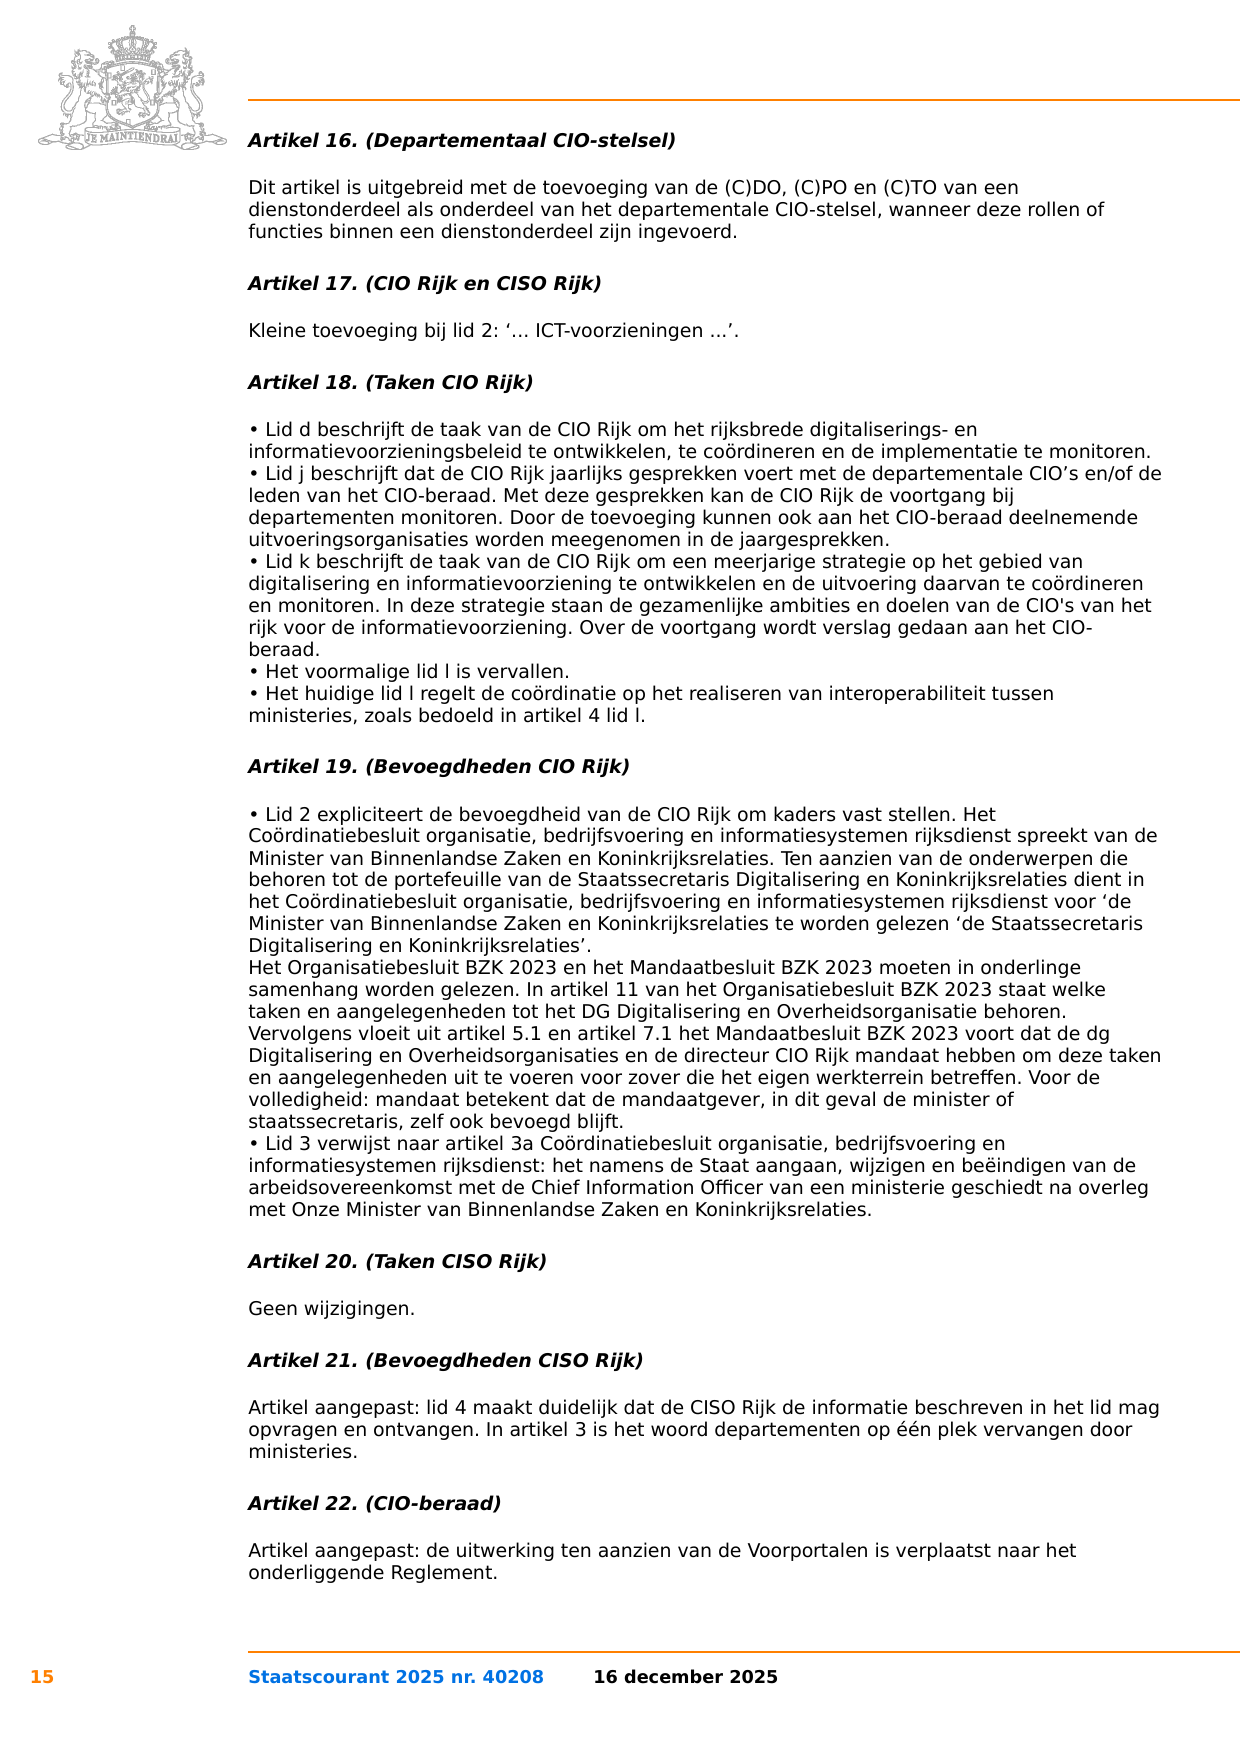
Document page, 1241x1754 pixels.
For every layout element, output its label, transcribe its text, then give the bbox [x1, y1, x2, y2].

subtitle Artikel 21. (Bevoegdheden CISO Rijk) [248, 1350, 1163, 1372]
text Artikel aangepast: de uitwerking ten aanzien van de Voorportalen is verplaatst naar het onderliggende Reglement. [248, 1540, 1163, 1584]
subtitle Artikel 20. (Taken CISO Rijk) [248, 1251, 1163, 1273]
text Artikel aangepast: lid 4 maakt duidelijk dat de CISO Rijk de informatie beschreven in het lid mag opvragen en ontvangen. In artikel 3 is het woord departementen op één plek vervangen door ministeries. [248, 1397, 1163, 1463]
subtitle Artikel 17. (CIO Rijk en CISO Rijk) [248, 273, 1163, 295]
subtitle Artikel 19. (Bevoegdheden CIO Rijk) [248, 756, 1163, 778]
text • Het huidige lid l regelt de coördinatie op het realiseren van interoperabiliteit tussen ministeries, zoals bedoeld in artikel 4 lid l. [248, 682, 1163, 726]
text Het Organisatiebesluit BZK 2023 en het Mandaatbesluit BZK 2023 moeten in onderlinge samenhang worden gelezen. In artikel 11 van het Organisatiebesluit BZK 2023 staat welke taken en aangelegenheden tot het DG Digitalisering en Overheidsorganisatie behoren. Vervolgens vloeit uit artikel 5.1 en artikel 7.1 het Mandaatbesluit BZK 2023 voort dat de dg Digitalisering en Overheidsorganisaties en de directeur CIO Rijk mandaat hebben om deze taken en aangelegenheden uit te voeren voor zover die het eigen werkterrein betreffen. Voor de volledigheid: mandaat betekent dat de mandaatgever, in dit geval de minister of staatssecretaris, zelf ook bevoegd blijft. [248, 957, 1163, 1133]
text Kleine toevoeging bij lid 2: ‘... ICT-voorzieningen ...’. [248, 320, 1163, 342]
text • Het voormalige lid l is vervallen. [248, 661, 1163, 682]
subtitle Artikel 18. (Taken CIO Rijk) [248, 372, 1163, 394]
text Dit artikel is uitgebreid met de toevoeging van de (C)DO, (C)PO en (C)TO van een dienstonderdeel als onderdeel van het departementale CIO-stelsel, wanneer deze rollen of functies binnen een dienstonderdeel zijn ingevoerd. [248, 177, 1163, 243]
text • Lid 3 verwijst naar artikel 3a Coördinatiebesluit organisatie, bedrijfsvoering en informatiesystemen rijksdienst: het namens de Staat aangaan, wijzigen en beëindigen van de arbeidsovereenkomst met de Chief Information Officer van een ministerie geschiedt na overleg met Onze Minister van Binnenlandse Zaken en Koninkrijksrelaties. [248, 1133, 1163, 1221]
subtitle Artikel 16. (Departementaal CIO-stelsel) [248, 130, 1163, 152]
text • Lid d beschrijft de taak van de CIO Rijk om het rijksbrede digitaliserings- en informatievoorzieningsbeleid te ontwikkelen, te coördineren en de implementatie te monitoren. [248, 419, 1163, 463]
subtitle Artikel 22. (CIO-beraad) [248, 1493, 1163, 1515]
text Geen wijzigingen. [248, 1298, 1163, 1320]
picture [38, 25, 227, 150]
text • Lid j beschrijft dat de CIO Rijk jaarlijks gesprekken voert met de departementale CIO’s en/of de leden van het CIO-beraad. Met deze gesprekken kan de CIO Rijk de voortgang bij departementen monitoren. Door de toevoeging kunnen ook aan het CIO-beraad deelnemende uitvoeringsorganisaties worden meegenomen in de jaargesprekken. [248, 463, 1163, 551]
text • Lid k beschrijft de taak van de CIO Rijk om een meerjarige strategie op het gebied van digitalisering en informatievoorziening te ontwikkelen en de uitvoering daarvan te coördineren en monitoren. In deze strategie staan de gezamenlijke ambities en doelen van de CIO's van het rijk voor de informatievoorziening. Over de voortgang wordt verslag gedaan aan het CIO-beraad. [248, 551, 1163, 661]
text • Lid 2 expliciteert de bevoegdheid van de CIO Rijk om kaders vast stellen. Het Coördinatiebesluit organisatie, bedrijfsvoering en informatiesystemen rijksdienst spreekt van de Minister van Binnenlandse Zaken en Koninkrijksrelaties. Ten aanzien van de onderwerpen die behoren tot de portefeuille van de Staatssecretaris Digitalisering en Koninkrijksrelaties dient in het Coördinatiebesluit organisatie, bedrijfsvoering en informatiesystemen rijksdienst voor ‘de Minister van Binnenlandse Zaken en Koninkrijksrelaties te worden gelezen ‘de Staatssecretaris Digitalisering en Koninkrijksrelaties’. [248, 803, 1163, 957]
